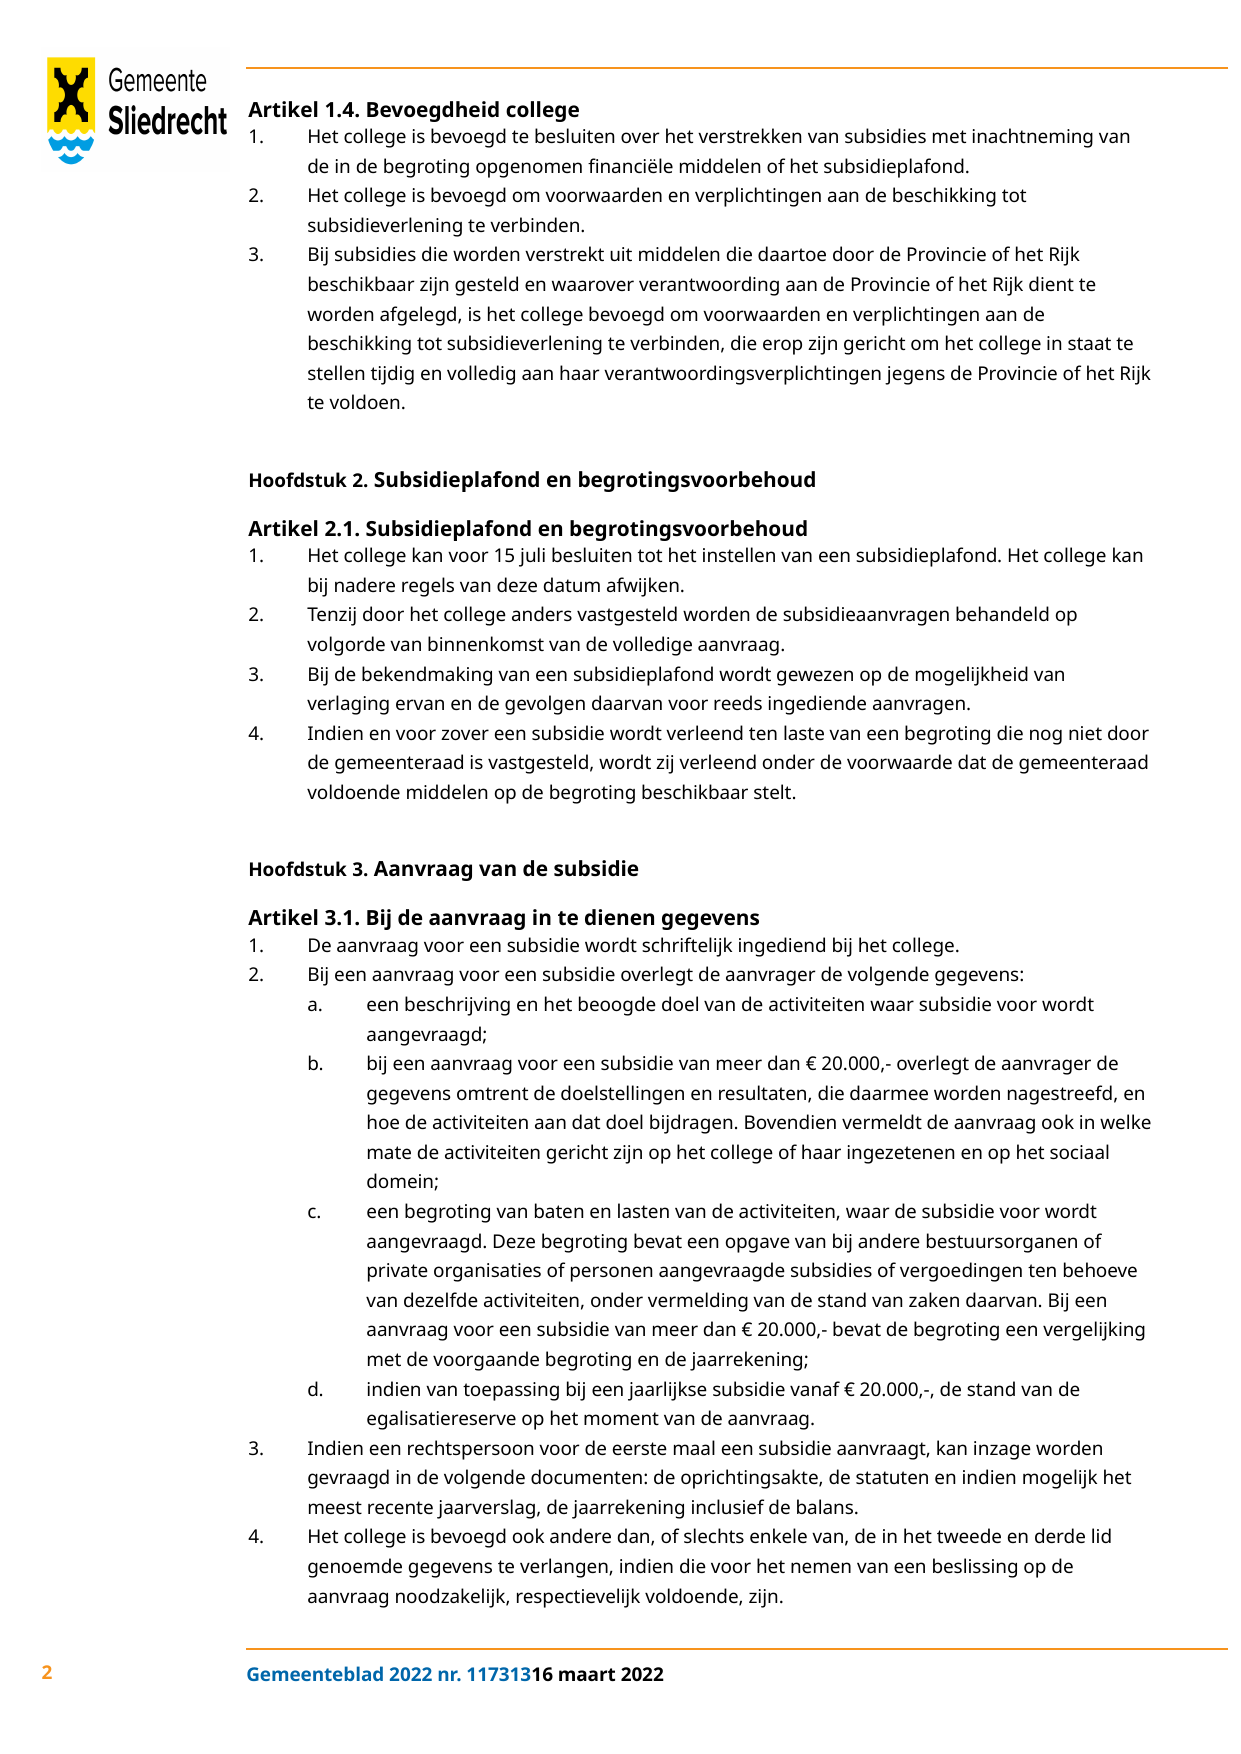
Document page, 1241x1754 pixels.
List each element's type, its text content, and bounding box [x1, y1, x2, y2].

list een beschrijving en het beoogde doel van de activiteiten waar subsidie voor wordt aangevraagd; [307, 991, 1152, 1046]
list bij een aanvraag voor een subsidie van meer dan € 20.000,- overlegt de aanvrager de gegevens omtrent de doelstellingen en resultaten, die daarmee worden nagestreefd, en hoe de activiteiten aan dat doel bijdragen. Bovendien vermeldt de aanvraag ook in welke mate de activiteiten gericht zijn op het college of haar ingezetenen en op het sociaal domein; [307, 1050, 1152, 1194]
picture [41, 47, 231, 172]
list Indien en voor zover een subsidie wordt verleend ten laste van een begroting die nog niet door de gemeenteraad is vastgesteld, wordt zij verleend onder de voorwaarde dat de gemeenteraad voldoende middelen op de begroting beschikbaar stelt. [248, 720, 1152, 805]
list Bij de bekendmaking van een subsidieplafond wordt gewezen op de mogelijkheid van verlaging ervan en de gevolgen daarvan voor reeds ingediende aanvragen. [248, 661, 1152, 716]
list Tenzij door het college anders vastgesteld worden de subsidieaanvragen behandeld op volgorde van binnenkomst van de volledige aanvraag. [248, 602, 1152, 657]
text Artikel 1.4. Bevoegdheid college [248, 95, 1152, 123]
list indien van toepassing bij een jaarlijkse subsidie vanaf € 20.000,-, de stand van de egalisatiereserve op het moment van de aanvraag. [307, 1376, 1152, 1431]
list Bij subsidies die worden verstrekt uit middelen die daartoe door de Provincie of het Rijk beschikbaar zijn gesteld en waarover verantwoording aan de Provincie of het Rijk dient te worden afgelegd, is het college bevoegd om voorwaarden en verplichtingen aan de beschikking tot subsidieverlening te verbinden, die erop zijn gericht om het college in staat te stellen tijdig en volledig aan haar verantwoordingsverplichtingen jegens de Provincie of het Rijk te voldoen. [248, 242, 1152, 415]
list een begroting van baten en lasten van de activiteiten, waar de subsidie voor wordt aangevraagd. Deze begroting bevat een opgave van bij andere bestuursorganen of private organisaties of personen aangevraagde subsidies of vergoedingen ten behoeve van dezelfde activiteiten, onder vermelding van de stand van zaken daarvan. Bij een aanvraag voor een subsidie van meer dan € 20.000,- bevat de begroting een vergelijking met de voorgaande begroting en de jaarrekening; [307, 1198, 1152, 1372]
text Artikel 2.1. Subsidieplafond en begrotingsvoorbehoud [248, 514, 1152, 542]
text Hoofdstuk 3. Aanvraag van de subsidie [248, 854, 1152, 883]
text Hoofdstuk 2. Subsidieplafond en begrotingsvoorbehoud [248, 465, 1152, 493]
list Het college is bevoegd ook andere dan, of slechts enkele van, de in het tweede en derde lid genoemde gegevens te verlangen, indien die voor het nemen van een beslissing op de aanvraag noodzakelijk, respectievelijk voldoende, zijn. [248, 1524, 1152, 1608]
list De aanvraag voor een subsidie wordt schriftelijk ingediend bij het college. [248, 932, 1152, 958]
list Bij een aanvraag voor een subsidie overlegt de aanvrager de volgende gegevens: [248, 962, 1152, 987]
list Het college is bevoegd te besluiten over het verstrekken van subsidies met inachtneming van de in de begroting opgenomen financiële middelen of het subsidieplafond. [248, 123, 1152, 178]
list Het college is bevoegd om voorwaarden en verplichtingen aan de beschikking tot subsidieverlening te verbinden. [248, 182, 1152, 238]
list Indien een rechtspersoon voor de eerste maal een subsidie aanvraagt, kan inzage worden gevraagd in de volgende documenten: de oprichtingsakte, de statuten en indien mogelijk het meest recente jaarverslag, de jaarrekening inclusief de balans. [248, 1435, 1152, 1520]
list Het college kan voor 15 juli besluiten tot het instellen van een subsidieplafond. Het college kan bij nadere regels van deze datum afwijken. [248, 542, 1152, 598]
text Artikel 3.1. Bij de aanvraag in te dienen gegevens [248, 903, 1152, 932]
